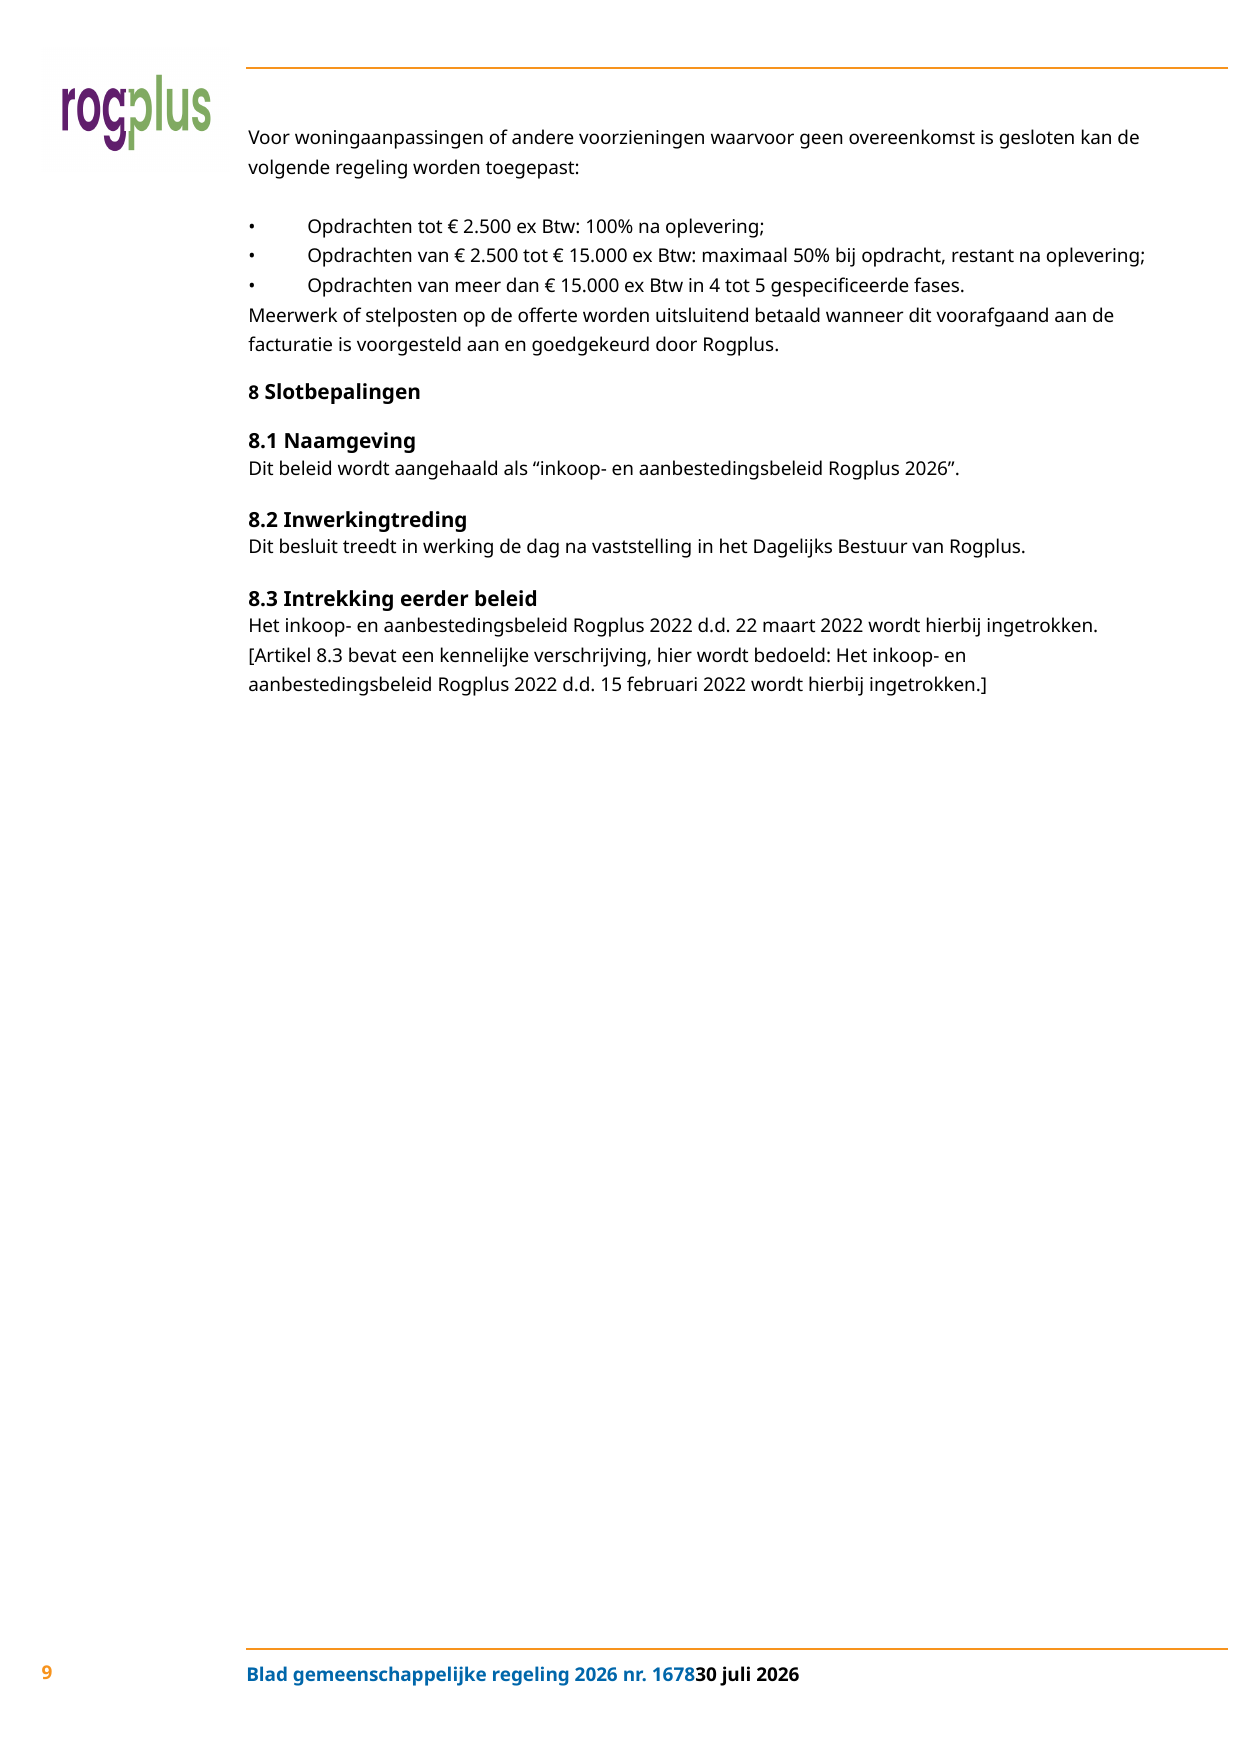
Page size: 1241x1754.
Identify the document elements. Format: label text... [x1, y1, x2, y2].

text 8 Slotbepalingen [248, 377, 1152, 406]
text 8.3 Intrekking eerder beleid [248, 584, 1152, 612]
text Meerwerk of stelposten op de offerte worden uitsluitend betaald wanneer dit voorafgaand aan de facturatie is voorgesteld aan en goedgekeurd door Rogplus. [248, 302, 1152, 357]
list Opdrachten tot € 2.500 ex Btw: 100% na oplevering; [248, 213, 1152, 239]
picture [41, 47, 231, 172]
text [Artikel 8.3 bevat een kennelijke verschrijving, hier wordt bedoeld: Het inkoop- en aanbestedingsbeleid Rogplus 2022 d.d. 15 februari 2022 wordt hierbij ingetrokken.] [248, 642, 1152, 697]
text 8.2 Inwerkingtreding [248, 505, 1152, 534]
text 8.1 Naamgeving [248, 426, 1152, 455]
list Opdrachten van meer dan € 15.000 ex Btw in 4 tot 5 gespecificeerde fases. [248, 272, 1152, 298]
text Dit besluit treedt in werking de dag na vaststelling in het Dagelijks Bestuur van Rogplus. [248, 534, 1152, 559]
text Voor woningaanpassingen of andere voorzieningen waarvoor geen overeenkomst is gesloten kan de volgende regeling worden toegepast: [248, 124, 1152, 180]
text Dit beleid wordt aangehaald als “inkoop- en aanbestedingsbeleid Rogplus 2026”. [248, 455, 1152, 481]
list Opdrachten van € 2.500 tot € 15.000 ex Btw: maximaal 50% bij opdracht, restant na oplevering; [248, 243, 1152, 268]
text Het inkoop- en aanbestedingsbeleid Rogplus 2022 d.d. 22 maart 2022 wordt hierbij ingetrokken. [248, 612, 1152, 638]
